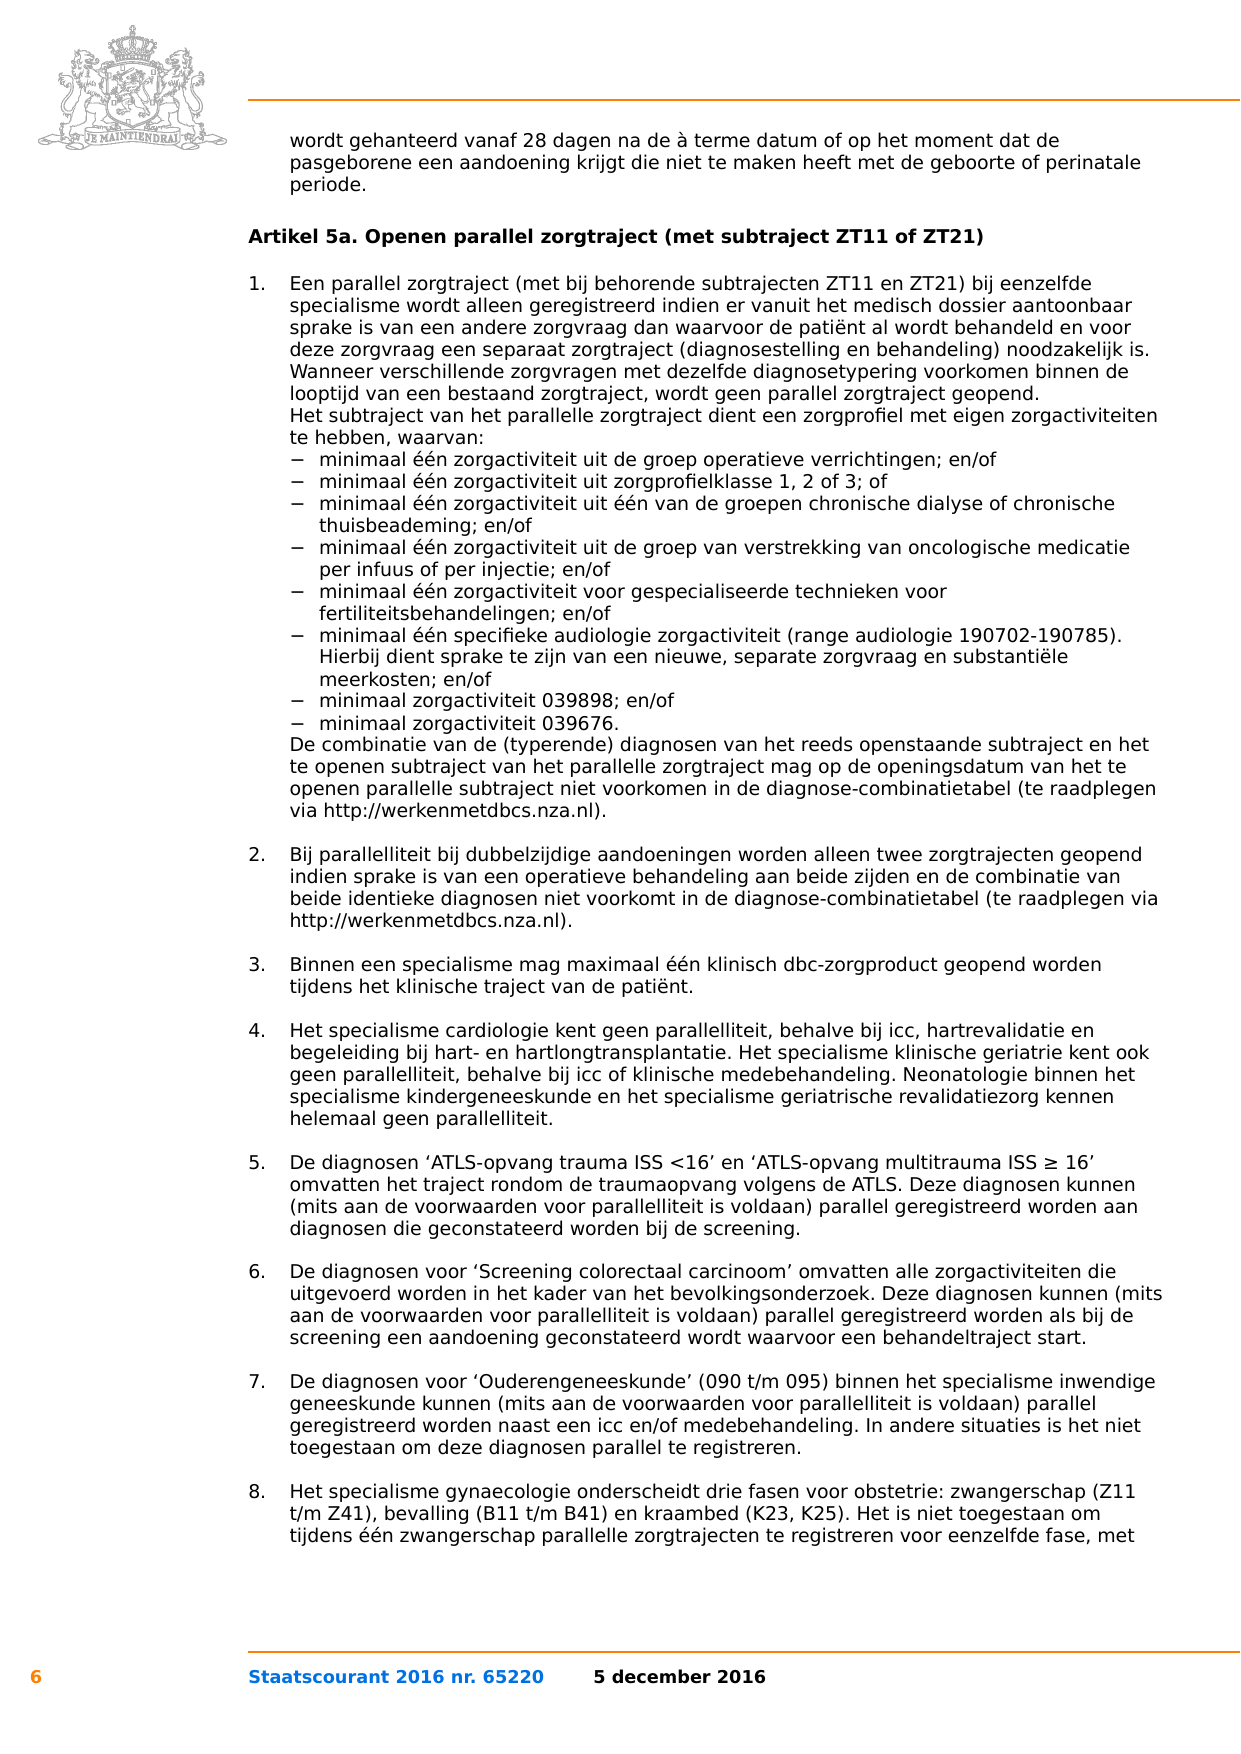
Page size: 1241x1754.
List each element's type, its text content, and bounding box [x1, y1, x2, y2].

text 4. Het specialisme cardiologie kent geen parallelliteit, behalve bij icc, hartrevalidatie en begeleiding bij hart- en hartlongtransplantatie. Het specialisme klinische geriatrie kent ook geen parallelliteit, behalve bij icc of klinische medebehandeling. Neonatologie binnen het specialisme kindergeneeskunde en het specialisme geriatrische revalidatiezorg kennen helemaal geen parallelliteit. [248, 1020, 1163, 1130]
text − minimaal één zorgactiviteit voor gespecialiseerde technieken voor fertiliteitsbehandelingen; en/of [289, 581, 1163, 624]
picture [38, 25, 227, 150]
text De combinatie van de (typerende) diagnosen van het reeds openstaande subtraject en het te openen subtraject van het parallelle zorgtraject mag op de openingsdatum van het te openen parallelle subtraject niet voorkomen in de diagnose-combinatietabel (te raadplegen via http://werkenmetdbcs.nza.nl). [289, 734, 1163, 822]
text − minimaal één specifieke audiologie zorgactiviteit (range audiologie 190702-190785). Hierbij dient sprake te zijn van een nieuwe, separate zorgvraag en substantiële meerkosten; en/of [289, 624, 1163, 690]
text − minimaal één zorgactiviteit uit de groep operatieve verrichtingen; en/of [289, 449, 1163, 471]
text Het subtraject van het parallelle zorgtraject dient een zorgprofiel met eigen zorgactiviteiten te hebben, waarvan: [289, 405, 1163, 449]
text 5. De diagnosen ‘ATLS-opvang trauma ISS <16’ en ‘ATLS-opvang multitrauma ISS ≥ 16’ omvatten het traject rondom de traumaopvang volgens de ATLS. Deze diagnosen kunnen (mits aan de voorwaarden voor parallelliteit is voldaan) parallel geregistreerd worden aan diagnosen die geconstateerd worden bij de screening. [248, 1152, 1163, 1239]
text − minimaal zorgactiviteit 039676. [289, 712, 1163, 734]
text 1. Een parallel zorgtraject (met bij behorende subtrajecten ZT11 en ZT21) bij eenzelfde specialisme wordt alleen geregistreerd indien er vanuit het medisch dossier aantoonbaar sprake is van een andere zorgvraag dan waarvoor de patiënt al wordt behandeld en voor deze zorgvraag een separaat zorgtraject (diagnosestelling en behandeling) noodzakelijk is. Wanneer verschillende zorgvragen met dezelfde diagnosetypering voorkomen binnen de looptijd van een bestaand zorgtraject, wordt geen parallel zorgtraject geopend. [248, 273, 1163, 405]
text 3. Binnen een specialisme mag maximaal één klinisch dbc-zorgproduct geopend worden tijdens het klinische traject van de patiënt. [248, 954, 1163, 998]
text wordt gehanteerd vanaf 28 dagen na de à terme datum of op het moment dat de pasgeborene een aandoening krijgt die niet te maken heeft met de geboorte of perinatale periode. [248, 130, 1163, 196]
text − minimaal één zorgactiviteit uit één van de groepen chronische dialyse of chronische thuisbeademing; en/of [289, 493, 1163, 537]
text − minimaal zorgactiviteit 039898; en/of [289, 690, 1163, 712]
text − minimaal één zorgactiviteit uit de groep van verstrekking van oncologische medicatie per infuus of per injectie; en/of [289, 537, 1163, 581]
text − minimaal één zorgactiviteit uit zorgprofielklasse 1, 2 of 3; of [289, 471, 1163, 493]
text 7. De diagnosen voor ‘Ouderengeneeskunde’ (090 t/m 095) binnen het specialisme inwendige geneeskunde kunnen (mits aan de voorwaarden voor parallelliteit is voldaan) parallel geregistreerd worden naast een icc en/of medebehandeling. In andere situaties is het niet toegestaan om deze diagnosen parallel te registreren. [248, 1371, 1163, 1459]
text 8. Het specialisme gynaecologie onderscheidt drie fasen voor obstetrie: zwangerschap (Z11 t/m Z41), bevalling (B11 t/m B41) en kraambed (K23, K25). Het is niet toegestaan om tijdens één zwangerschap parallelle zorgtrajecten te registreren voor eenzelfde fase, met [248, 1481, 1163, 1547]
subtitle Artikel 5a. Openen parallel zorgtraject (met subtraject ZT11 of ZT21) [248, 226, 1163, 248]
text 6. De diagnosen voor ‘Screening colorectaal carcinoom’ omvatten alle zorgactiviteiten die uitgevoerd worden in het kader van het bevolkingsonderzoek. Deze diagnosen kunnen (mits aan de voorwaarden voor parallelliteit is voldaan) parallel geregistreerd worden als bij de screening een aandoening geconstateerd wordt waarvoor een behandeltraject start. [248, 1261, 1163, 1349]
text 2. Bij parallelliteit bij dubbelzijdige aandoeningen worden alleen twee zorgtrajecten geopend indien sprake is van een operatieve behandeling aan beide zijden en de combinatie van beide identieke diagnosen niet voorkomt in de diagnose-combinatietabel (te raadplegen via http://werkenmetdbcs.nza.nl). [248, 844, 1163, 932]
